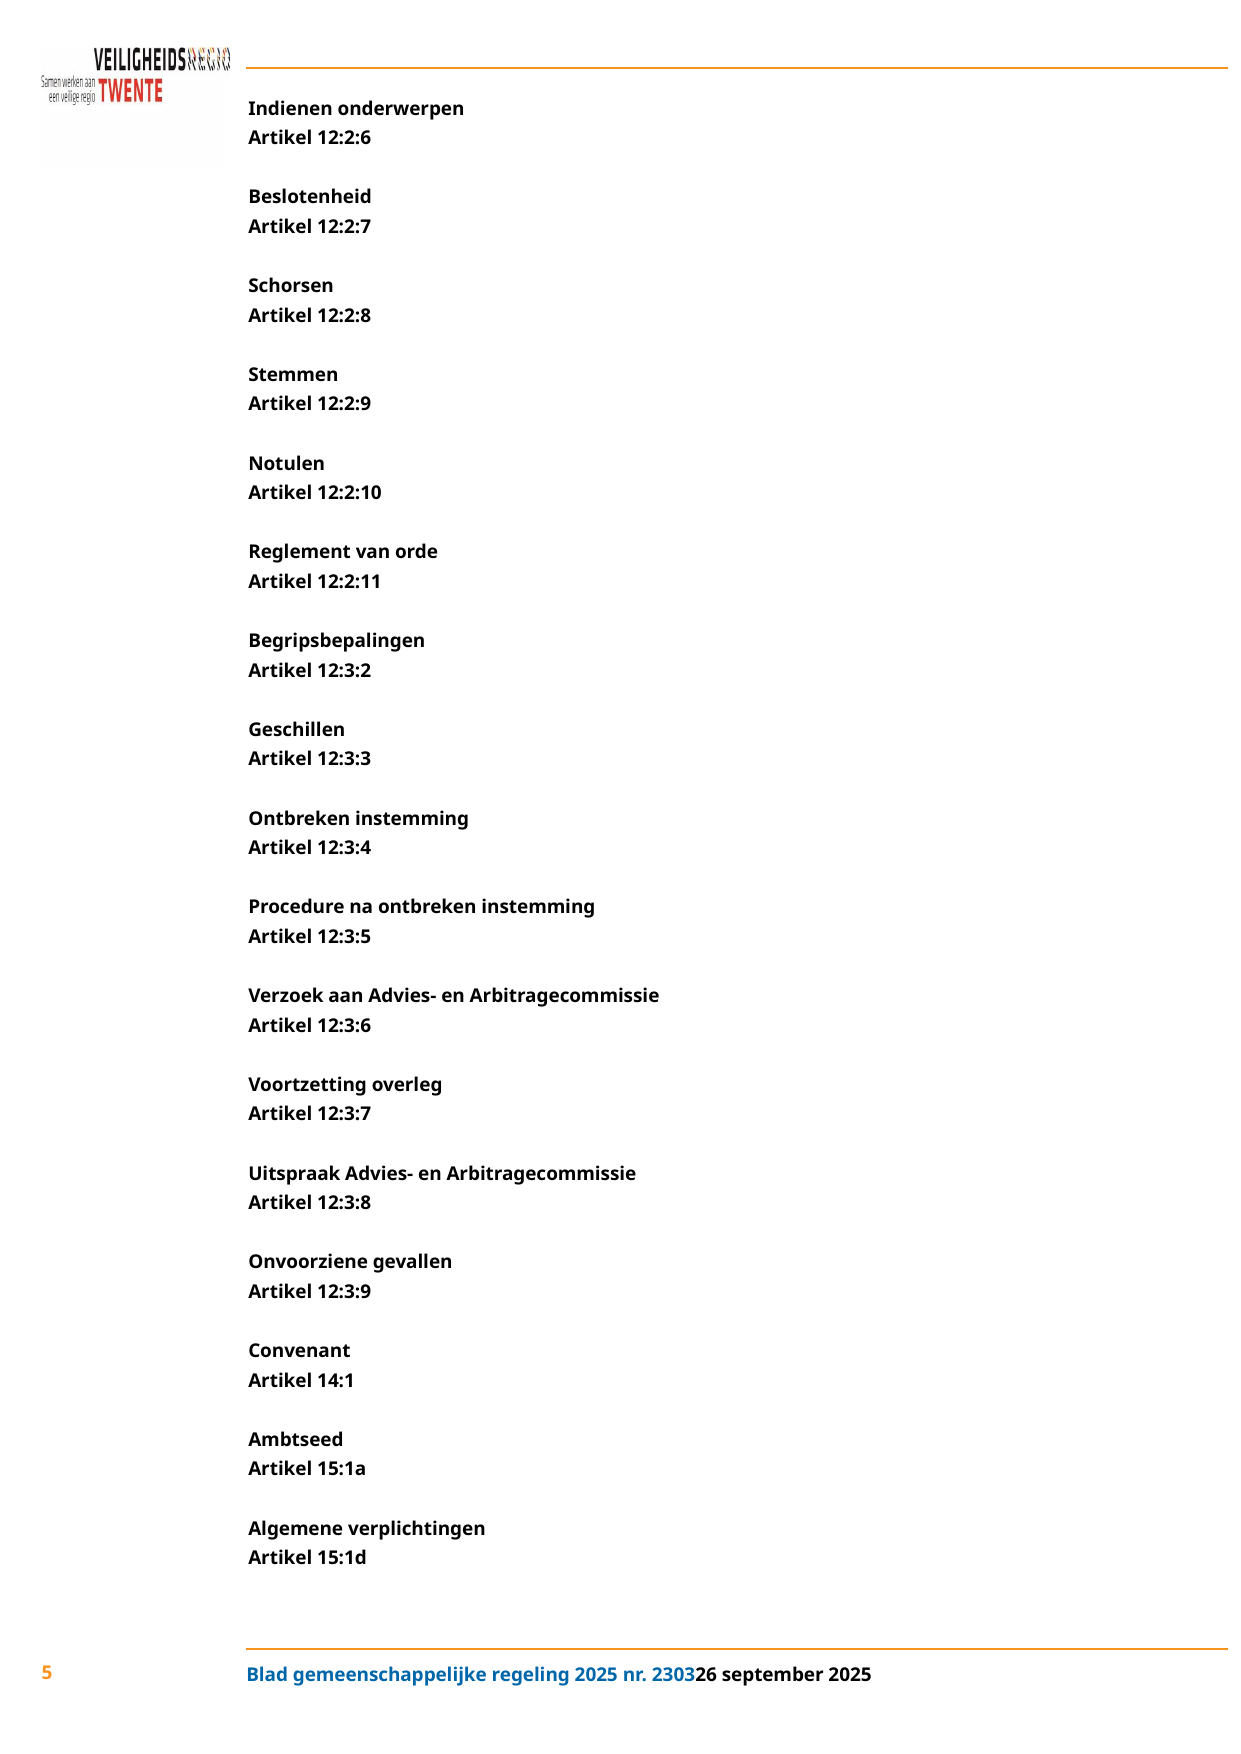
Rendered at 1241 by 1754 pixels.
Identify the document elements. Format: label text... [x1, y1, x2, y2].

text Artikel 12:3:7 [248, 1101, 1152, 1126]
text Artikel 12:2:11 [248, 568, 1152, 594]
text Notulen [248, 450, 1152, 476]
text Algemene verplichtingen [248, 1515, 1152, 1541]
text Artikel 12:2:9 [248, 391, 1152, 416]
text Onvoorziene gevallen [248, 1248, 1152, 1274]
text Artikel 12:3:6 [248, 1012, 1152, 1038]
text Indienen onderwerpen [248, 95, 1152, 121]
text Geschillen [248, 716, 1152, 742]
text Artikel 12:2:8 [248, 302, 1152, 328]
text Reglement van orde [248, 538, 1152, 564]
text Artikel 12:2:7 [248, 213, 1152, 239]
text Artikel 12:2:10 [248, 479, 1152, 505]
picture [41, 47, 231, 172]
text Ambtseed [248, 1426, 1152, 1452]
text Schorsen [248, 272, 1152, 298]
text Ontbreken instemming [248, 805, 1152, 831]
text Begripsbepalingen [248, 627, 1152, 653]
text Artikel 15:1a [248, 1456, 1152, 1481]
text Procedure na ontbreken instemming [248, 893, 1152, 919]
text Artikel 12:3:4 [248, 834, 1152, 860]
text Stemmen [248, 361, 1152, 387]
text Artikel 12:3:8 [248, 1189, 1152, 1215]
text Convenant [248, 1337, 1152, 1363]
text Verzoek aan Advies- en Arbitragecommissie [248, 982, 1152, 1008]
text Uitspraak Advies- en Arbitragecommissie [248, 1160, 1152, 1186]
text Artikel 12:3:9 [248, 1278, 1152, 1304]
text Artikel 12:3:2 [248, 657, 1152, 683]
text Voortzetting overleg [248, 1071, 1152, 1097]
text Artikel 14:1 [248, 1367, 1152, 1393]
text Beslotenheid [248, 183, 1152, 209]
text Artikel 15:1d [248, 1544, 1152, 1570]
text Artikel 12:2:6 [248, 124, 1152, 150]
text Artikel 12:3:5 [248, 923, 1152, 949]
text Artikel 12:3:3 [248, 746, 1152, 771]
